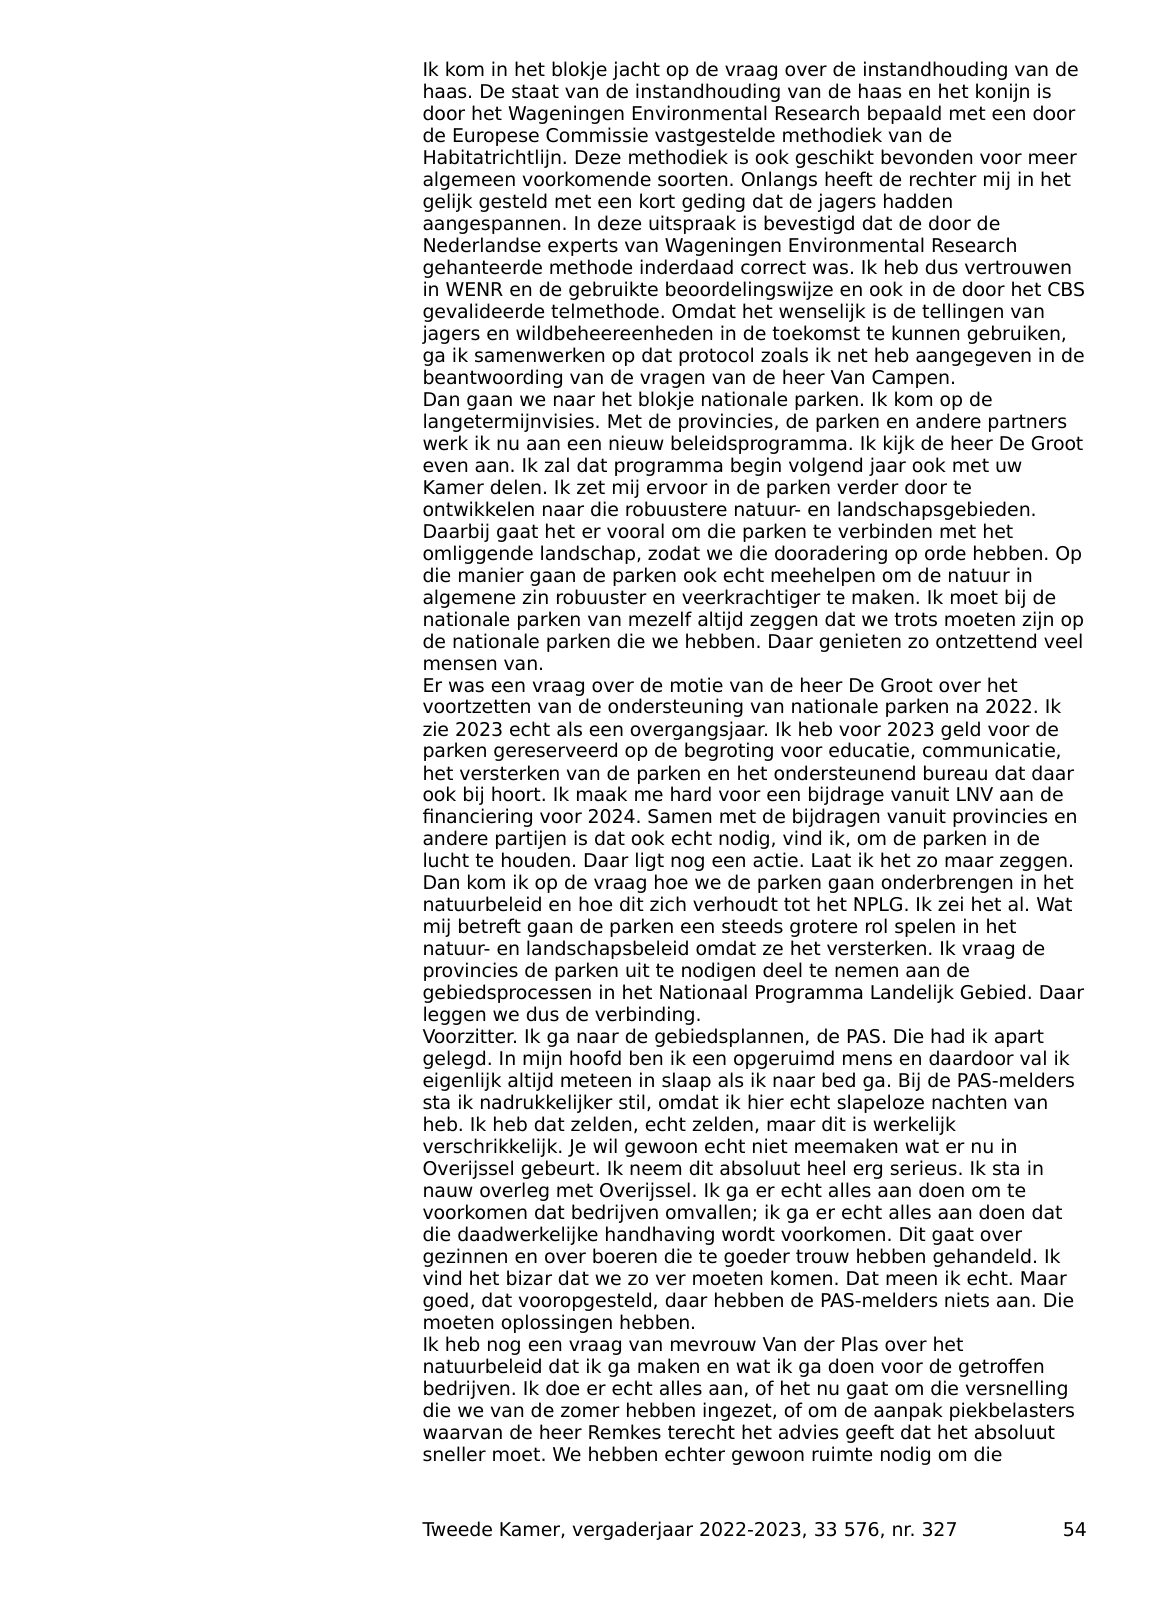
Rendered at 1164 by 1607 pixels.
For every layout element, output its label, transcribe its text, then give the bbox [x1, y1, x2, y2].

text Ik heb nog een vraag van mevrouw Van der Plas over het natuurbeleid dat ik ga maken en wat ik ga doen voor de getroffen bedrijven. Ik doe er echt alles aan, of het nu gaat om die versnelling die we van de zomer hebben ingezet, of om de aanpak piekbelasters waarvan de heer Remkes terecht het advies geeft dat het absoluut sneller moet. We hebben echter gewoon ruimte nodig om die [422, 1334, 1087, 1466]
text Dan gaan we naar het blokje nationale parken. Ik kom op de langetermijnvisies. Met de provincies, de parken en andere partners werk ik nu aan een nieuw beleidsprogramma. Ik kijk de heer De Groot even aan. Ik zal dat programma begin volgend jaar ook met uw Kamer delen. Ik zet mij ervoor in de parken verder door te ontwikkelen naar die robuustere natuur- en landschapsgebieden. Daarbij gaat het er vooral om die parken te verbinden met het omliggende landschap, zodat we die dooradering op orde hebben. Op die manier gaan de parken ook echt meehelpen om de natuur in algemene zin robuuster en veerkrachtiger te maken. Ik moet bij de nationale parken van mezelf altijd zeggen dat we trots moeten zijn op de nationale parken die we hebben. Daar genieten zo ontzettend veel mensen van. [422, 389, 1087, 674]
text Voorzitter. Ik ga naar de gebiedsplannen, de PAS. Die had ik apart gelegd. In mijn hoofd ben ik een opgeruimd mens en daardoor val ik eigenlijk altijd meteen in slaap als ik naar bed ga. Bij de PAS-melders sta ik nadrukkelijker stil, omdat ik hier echt slapeloze nachten van heb. Ik heb dat zelden, echt zelden, maar dit is werkelijk verschrikkelijk. Je wil gewoon echt niet meemaken wat er nu in Overijssel gebeurt. Ik neem dit absoluut heel erg serieus. Ik sta in nauw overleg met Overijssel. Ik ga er echt alles aan doen om te voorkomen dat bedrijven omvallen; ik ga er echt alles aan doen dat die daadwerkelijke handhaving wordt voorkomen. Dit gaat over gezinnen en over boeren die te goeder trouw hebben gehandeld. Ik vind het bizar dat we zo ver moeten komen. Dat meen ik echt. Maar goed, dat vooropgesteld, daar hebben de PAS-melders niets aan. Die moeten oplossingen hebben. [422, 1026, 1087, 1334]
text Dan kom ik op de vraag hoe we de parken gaan onderbrengen in het natuurbeleid en hoe dit zich verhoudt tot het NPLG. Ik zei het al. Wat mij betreft gaan de parken een steeds grotere rol spelen in het natuur- en landschapsbeleid omdat ze het versterken. Ik vraag de provincies de parken uit te nodigen deel te nemen aan de gebiedsprocessen in het Nationaal Programma Landelijk Gebied. Daar leggen we dus de verbinding. [422, 872, 1087, 1026]
text Ik kom in het blokje jacht op de vraag over de instandhouding van de haas. De staat van de instandhouding van de haas en het konijn is door het Wageningen Environmental Research bepaald met een door de Europese Commissie vastgestelde methodiek van de Habitatrichtlijn. Deze methodiek is ook geschikt bevonden voor meer algemeen voorkomende soorten. Onlangs heeft de rechter mij in het gelijk gesteld met een kort geding dat de jagers hadden aangespannen. In deze uitspraak is bevestigd dat de door de Nederlandse experts van Wageningen Environmental Research gehanteerde methode inderdaad correct was. Ik heb dus vertrouwen in WENR en de gebruikte beoordelingswijze en ook in de door het CBS gevalideerde telmethode. Omdat het wenselijk is de tellingen van jagers en wildbeheereenheden in de toekomst te kunnen gebruiken, ga ik samenwerken op dat protocol zoals ik net heb aangegeven in de beantwoording van de vragen van de heer Van Campen. [422, 59, 1087, 389]
text Er was een vraag over de motie van de heer De Groot over het voortzetten van de ondersteuning van nationale parken na 2022. Ik zie 2023 echt als een overgangsjaar. Ik heb voor 2023 geld voor de parken gereserveerd op de begroting voor educatie, communicatie, het versterken van de parken en het ondersteunend bureau dat daar ook bij hoort. Ik maak me hard voor een bijdrage vanuit LNV aan de financiering voor 2024. Samen met de bijdragen vanuit provincies en andere partijen is dat ook echt nodig, vind ik, om de parken in de lucht te houden. Daar ligt nog een actie. Laat ik het zo maar zeggen. [422, 674, 1087, 872]
